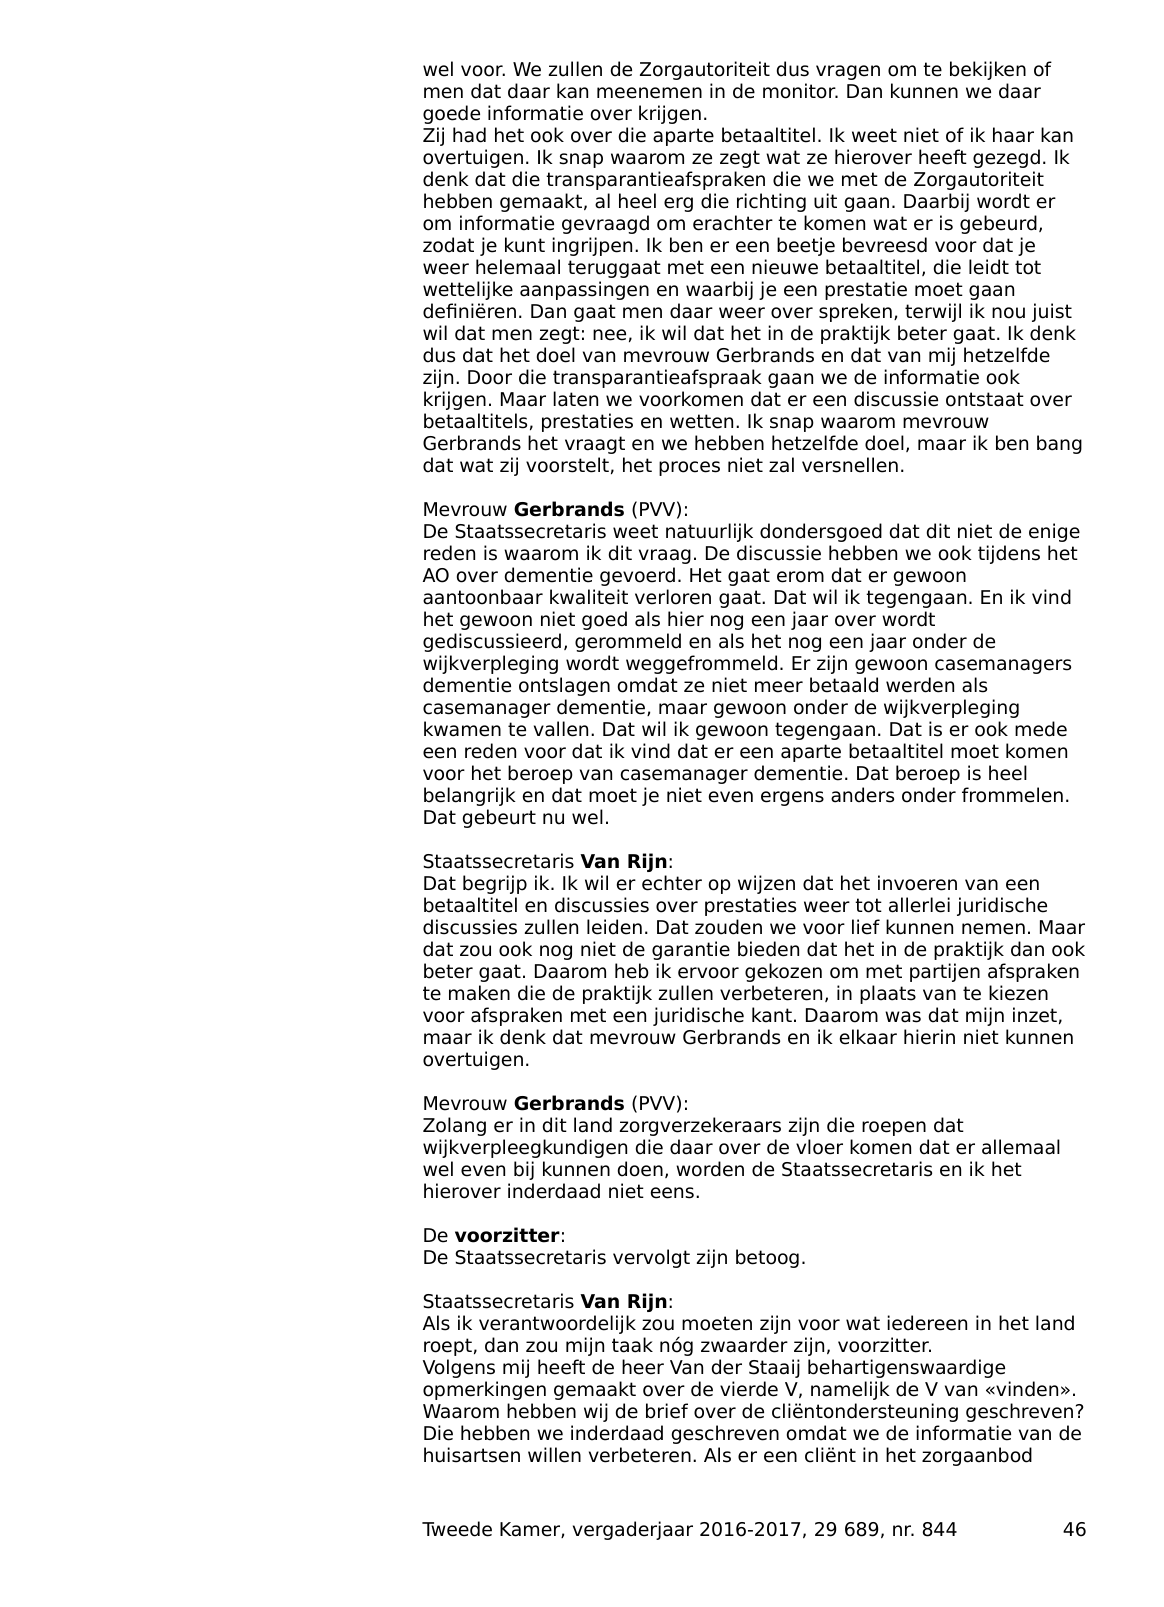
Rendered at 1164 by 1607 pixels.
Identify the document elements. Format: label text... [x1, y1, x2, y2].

text De voorzitter: [422, 1225, 1087, 1247]
text De Staatssecretaris vervolgt zijn betoog. [422, 1247, 1087, 1269]
text Mevrouw Gerbrands (PVV): [422, 499, 1087, 521]
text Zij had het ook over die aparte betaaltitel. Ik weet niet of ik haar kan overtuigen. Ik snap waarom ze zegt wat ze hierover heeft gezegd. Ik denk dat die transparantieafspraken die we met de Zorgautoriteit hebben gemaakt, al heel erg die richting uit gaan. Daarbij wordt er om informatie gevraagd om erachter te komen wat er is gebeurd, zodat je kunt ingrijpen. Ik ben er een beetje bevreesd voor dat je weer helemaal teruggaat met een nieuwe betaaltitel, die leidt tot wettelijke aanpassingen en waarbij je een prestatie moet gaan definiëren. Dan gaat men daar weer over spreken, terwijl ik nou juist wil dat men zegt: nee, ik wil dat het in de praktijk beter gaat. Ik denk dus dat het doel van mevrouw Gerbrands en dat van mij hetzelfde zijn. Door die transparantieafspraak gaan we de informatie ook krijgen. Maar laten we voorkomen dat er een discussie ontstaat over betaaltitels, prestaties en wetten. Ik snap waarom mevrouw Gerbrands het vraagt en we hebben hetzelfde doel, maar ik ben bang dat wat zij voorstelt, het proces niet zal versnellen. [422, 125, 1087, 477]
text Staatssecretaris Van Rijn: [422, 851, 1087, 873]
text Dat begrijp ik. Ik wil er echter op wijzen dat het invoeren van een betaaltitel en discussies over prestaties weer tot allerlei juridische discussies zullen leiden. Dat zouden we voor lief kunnen nemen. Maar dat zou ook nog niet de garantie bieden dat het in de praktijk dan ook beter gaat. Daarom heb ik ervoor gekozen om met partijen afspraken te maken die de praktijk zullen verbeteren, in plaats van te kiezen voor afspraken met een juridische kant. Daarom was dat mijn inzet, maar ik denk dat mevrouw Gerbrands en ik elkaar hierin niet kunnen overtuigen. [422, 873, 1087, 1071]
text De Staatssecretaris weet natuurlijk dondersgoed dat dit niet de enige reden is waarom ik dit vraag. De discussie hebben we ook tijdens het AO over dementie gevoerd. Het gaat erom dat er gewoon aantoonbaar kwaliteit verloren gaat. Dat wil ik tegengaan. En ik vind het gewoon niet goed als hier nog een jaar over wordt gediscussieerd, gerommeld en als het nog een jaar onder de wijkverpleging wordt weggefrommeld. Er zijn gewoon casemanagers dementie ontslagen omdat ze niet meer betaald werden als casemanager dementie, maar gewoon onder de wijkverpleging kwamen te vallen. Dat wil ik gewoon tegengaan. Dat is er ook mede een reden voor dat ik vind dat er een aparte betaaltitel moet komen voor het beroep van casemanager dementie. Dat beroep is heel belangrijk en dat moet je niet even ergens anders onder frommelen. Dat gebeurt nu wel. [422, 521, 1087, 828]
text Als ik verantwoordelijk zou moeten zijn voor wat iedereen in het land roept, dan zou mijn taak nóg zwaarder zijn, voorzitter. [422, 1313, 1087, 1357]
text wel voor. We zullen de Zorgautoriteit dus vragen om te bekijken of men dat daar kan meenemen in de monitor. Dan kunnen we daar goede informatie over krijgen. [422, 59, 1087, 125]
text Zolang er in dit land zorgverzekeraars zijn die roepen dat wijkverpleegkundigen die daar over de vloer komen dat er allemaal wel even bij kunnen doen, worden de Staatssecretaris en ik het hierover inderdaad niet eens. [422, 1115, 1087, 1203]
text Volgens mij heeft de heer Van der Staaij behartigenswaardige opmerkingen gemaakt over de vierde V, namelijk de V van «vinden». Waarom hebben wij de brief over de cliëntondersteuning geschreven? Die hebben we inderdaad geschreven omdat we de informatie van de huisartsen willen verbeteren. Als er een cliënt in het zorgaanbod [422, 1357, 1087, 1467]
text Mevrouw Gerbrands (PVV): [422, 1093, 1087, 1115]
text Staatssecretaris Van Rijn: [422, 1291, 1087, 1313]
